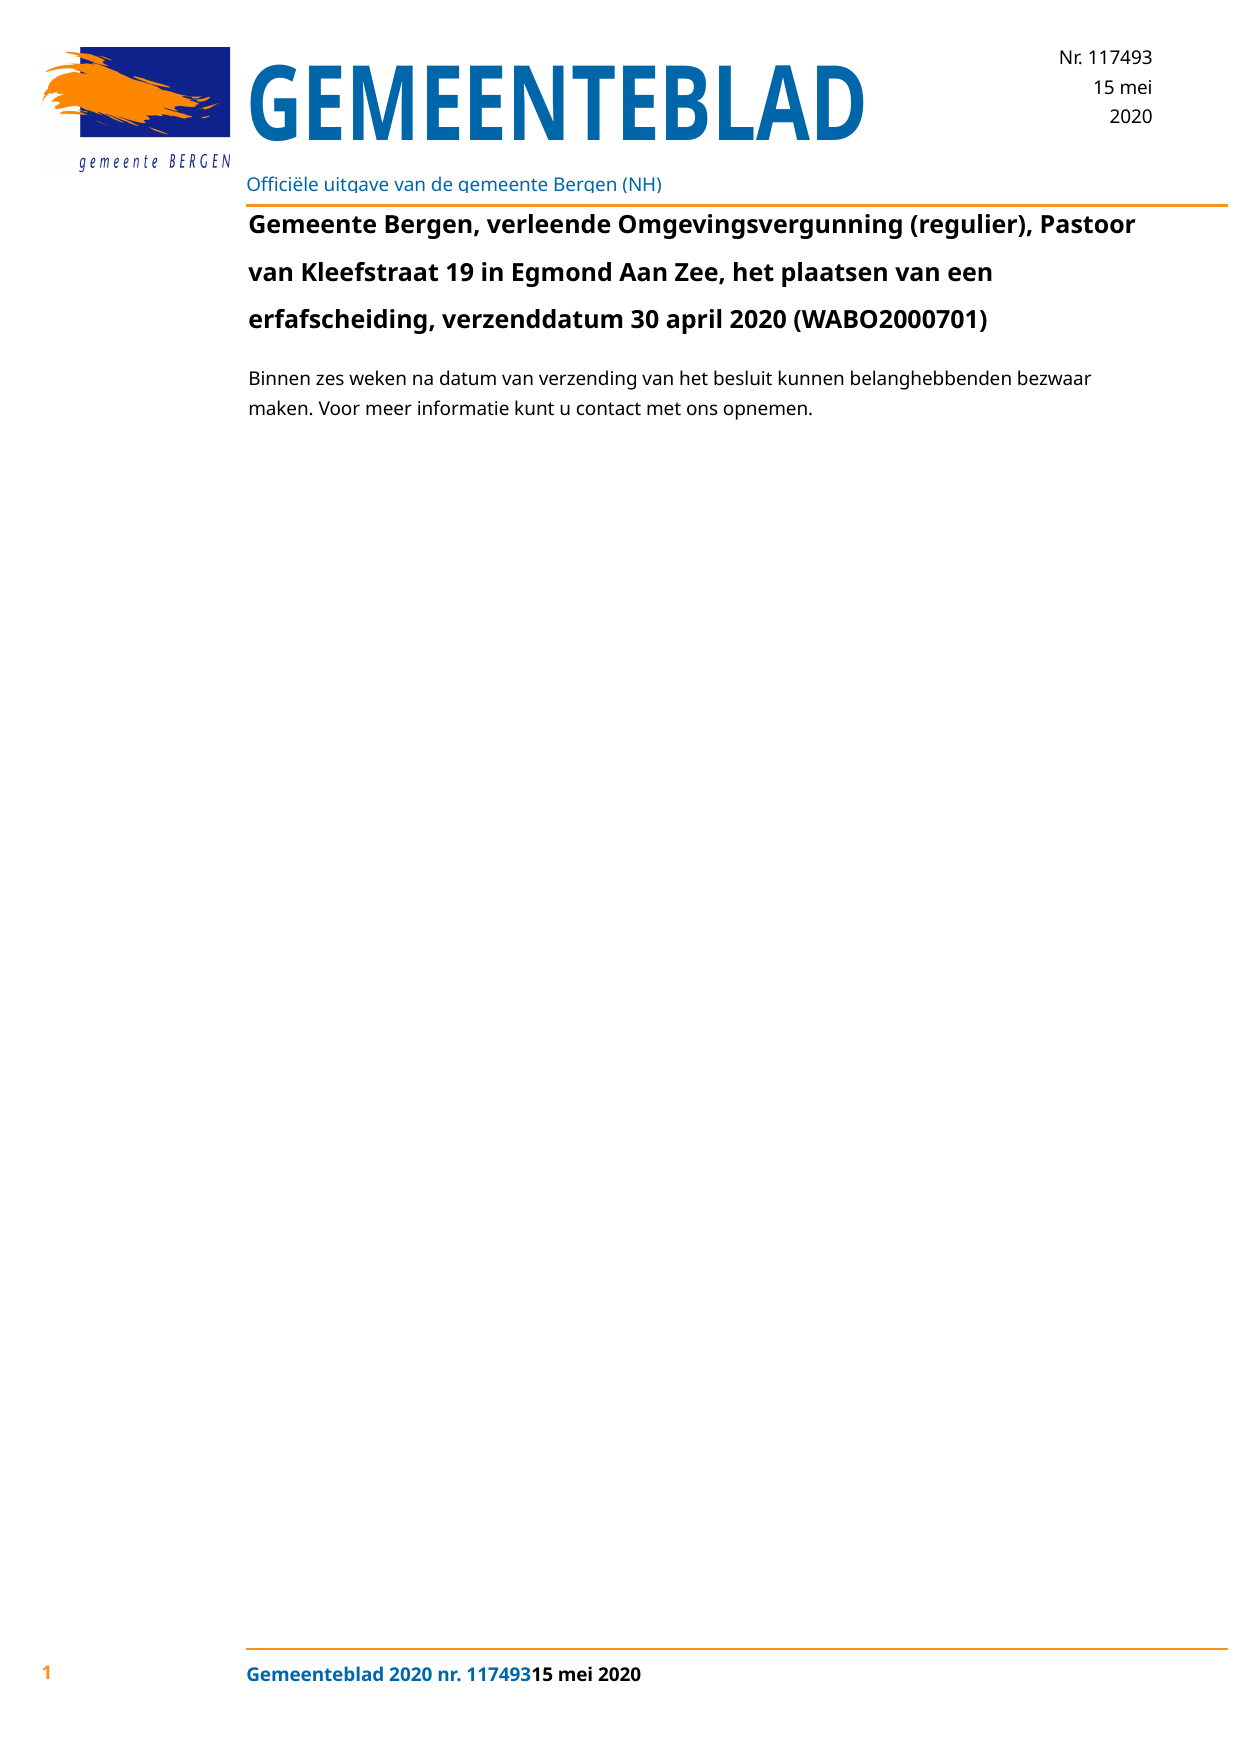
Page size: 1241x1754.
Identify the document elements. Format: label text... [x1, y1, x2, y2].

text Binnen zes weken na datum van verzending van het besluit kunnen belanghebbenden bezwaar maken. Voor meer informatie kunt u contact met ons opnemen. [248, 366, 1152, 421]
picture [41, 47, 231, 172]
text Gemeente Bergen, verleende Omgevingsvergunning (regulier), Pastoor van Kleefstraat 19 in Egmond Aan Zee, het plaatsen van een erfafscheiding, verzenddatum 30 april 2020 (WABO2000701) [248, 207, 1152, 336]
